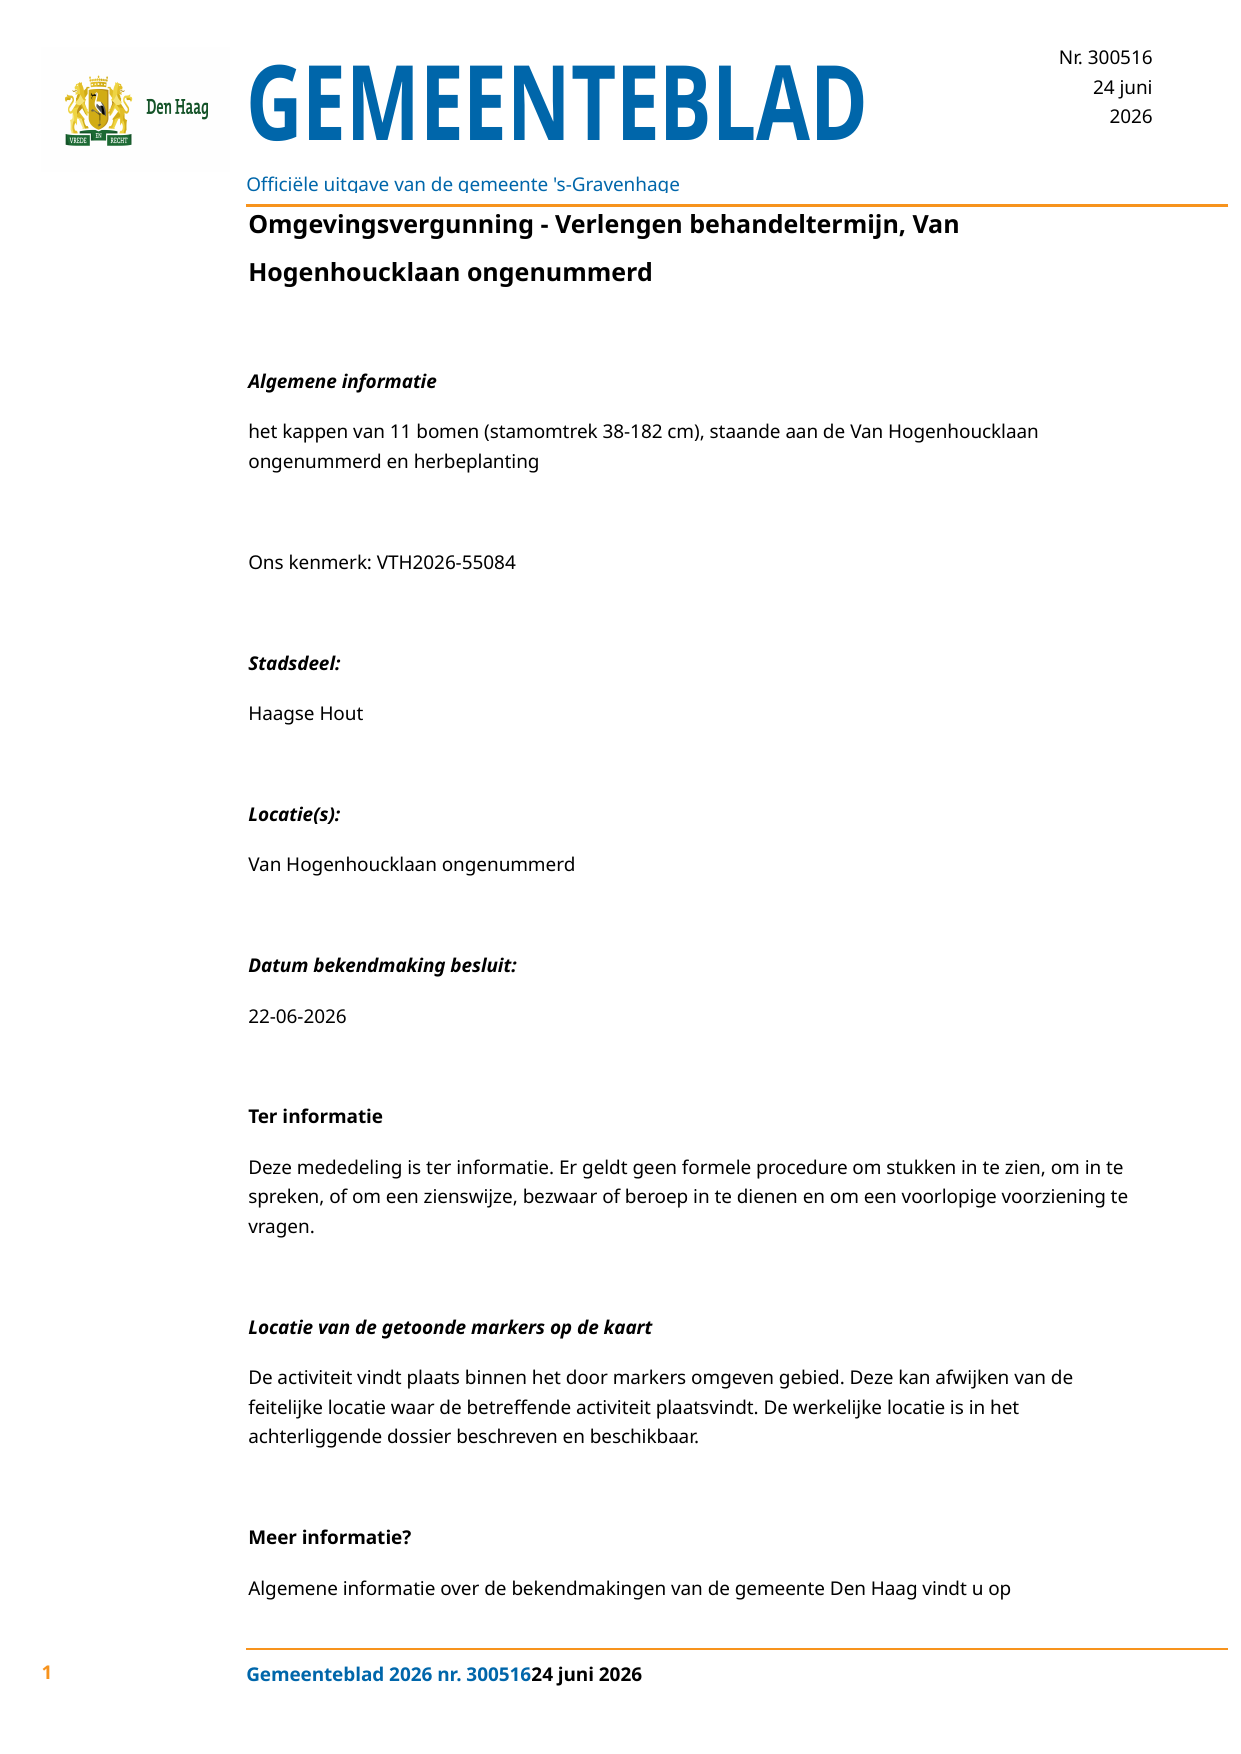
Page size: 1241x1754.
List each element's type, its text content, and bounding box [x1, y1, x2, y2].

text Datum bekendmaking besluit: [248, 952, 1152, 978]
text Stadsdeel: [248, 650, 1152, 676]
text Van Hogenhoucklaan ongenummerd [248, 852, 1152, 877]
text het kappen van 11 bomen (stamomtrek 38-182 cm), staande aan de Van Hogenhoucklaan ongenummerd en herbeplanting [248, 419, 1152, 474]
text Deze mededeling is ter informatie. Er geldt geen formele procedure om stukken in te zien, om in te spreken, of om een zienswijze, bezwaar of beroep in te dienen en om een voorlopige voorziening te vragen. [248, 1154, 1152, 1239]
text Locatie van de getoonde markers op de kaart [248, 1314, 1152, 1340]
text Algemene informatie over de bekendmakingen van de gemeente Den Haag vindt u op [248, 1575, 1152, 1601]
text Ons kenmerk: VTH2026-55084 [248, 549, 1152, 575]
text Haagse Hout [248, 700, 1152, 726]
text Meer informatie? [248, 1524, 1152, 1550]
picture [41, 47, 231, 172]
text Ter informatie [248, 1104, 1152, 1129]
text Algemene informatie [248, 368, 1152, 394]
text De activiteit vindt plaats binnen het door markers omgeven gebied. Deze kan afwijken van de feitelijke locatie waar de betreffende activiteit plaatsvindt. De werkelijke locatie is in het achterliggende dossier beschreven en beschikbaar. [248, 1364, 1152, 1449]
text Locatie(s): [248, 801, 1152, 827]
text 22-06-2026 [248, 1003, 1152, 1029]
text Omgevingsvergunning - Verlengen behandeltermijn, Van Hogenhoucklaan ongenummerd [248, 207, 1152, 288]
